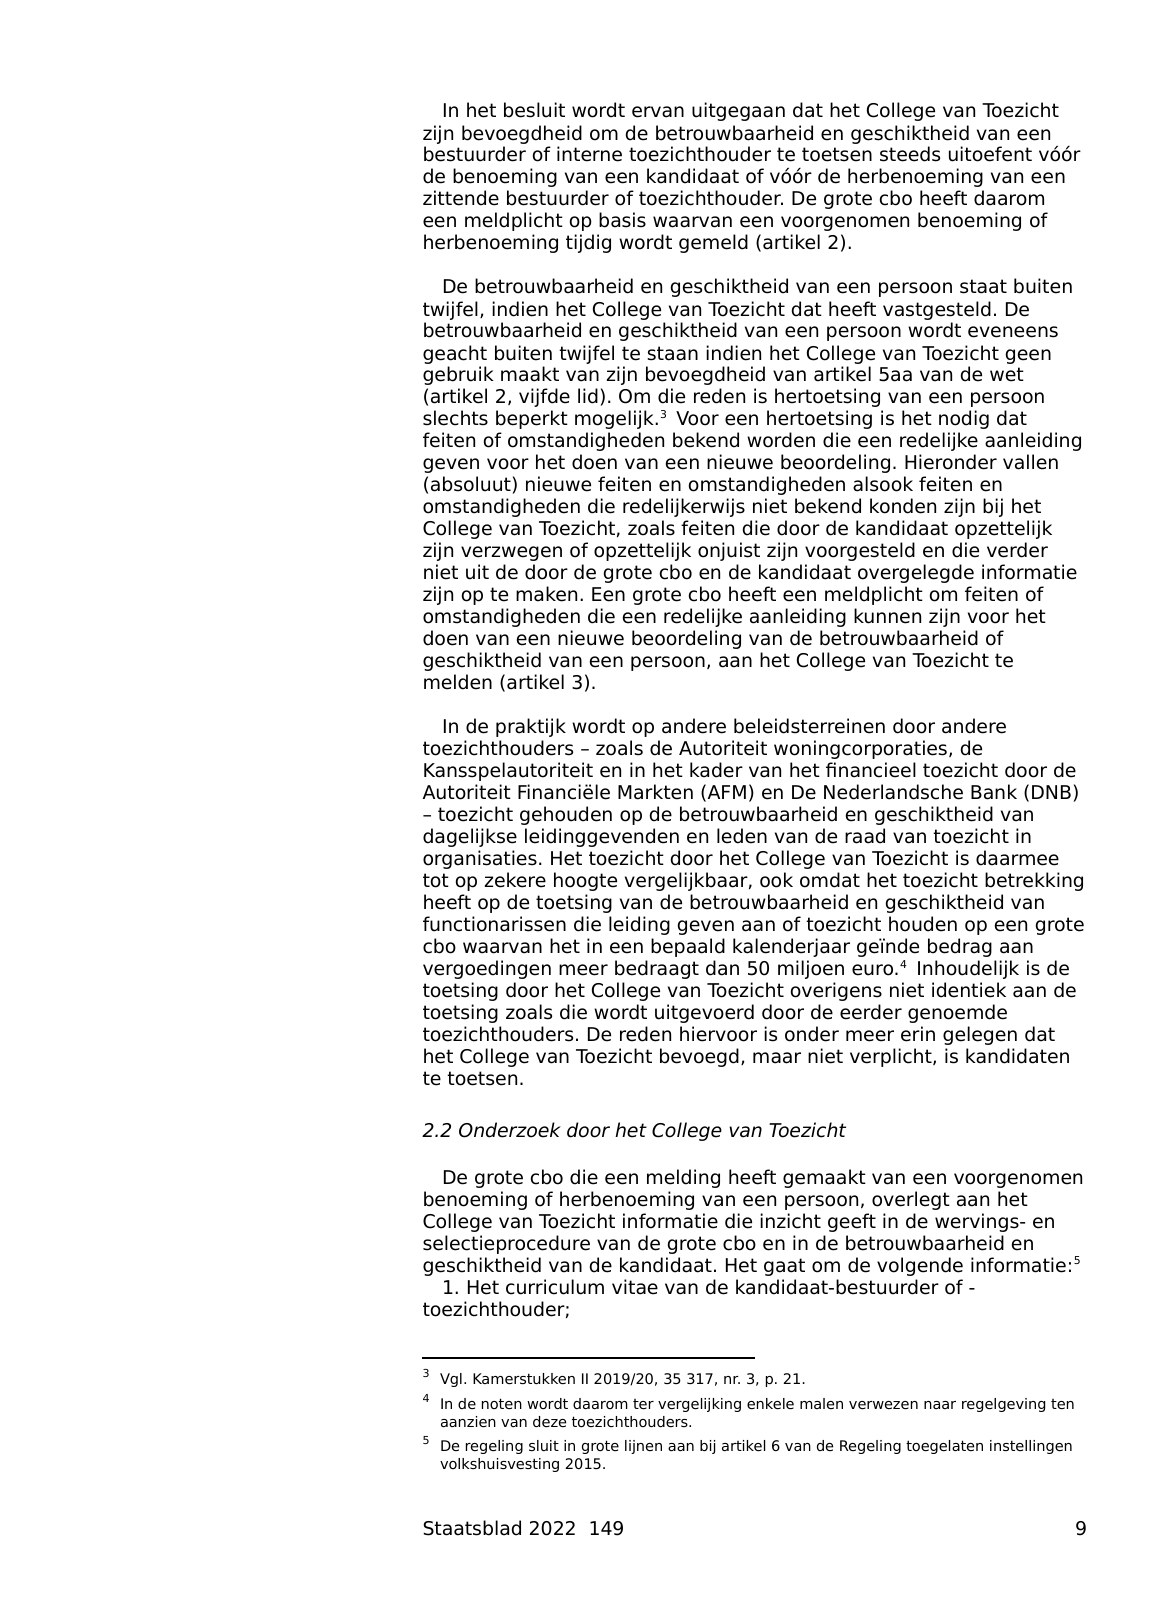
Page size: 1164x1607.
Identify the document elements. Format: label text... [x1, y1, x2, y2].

text De regeling sluit in grote lijnen aan bij artikel 6 van de Regeling toegelaten instellingen volkshuisvesting 2015. [422, 1434, 1087, 1473]
text In het besluit wordt ervan uitgegaan dat het College van Toezicht zijn bevoegdheid om de betrouwbaarheid en geschiktheid van een bestuurder of interne toezichthouder te toetsen steeds uitoefent vóór de benoeming van een kandidaat of vóór de herbenoeming van een zittende bestuurder of toezichthouder. De grote cbo heeft daarom een meldplicht op basis waarvan een voorgenomen benoeming of herbenoeming tijdig wordt gemeld (artikel 2). [422, 100, 1087, 254]
text 1. Het curriculum vitae van de kandidaat-bestuurder of -toezichthouder; [422, 1277, 1087, 1321]
subtitle 2.2 Onderzoek door het College van Toezicht [422, 1120, 1087, 1142]
text De betrouwbaarheid en geschiktheid van een persoon staat buiten twijfel, indien het College van Toezicht dat heeft vastgesteld. De betrouwbaarheid en geschiktheid van een persoon wordt eveneens geacht buiten twijfel te staan indien het College van Toezicht geen gebruik maakt van zijn bevoegdheid van artikel 5aa van de wet (artikel 2, vijfde lid). Om die reden is hertoetsing van een persoon slechts beperkt mogelijk. Voor een hertoetsing is het nodig dat feiten of omstandigheden bekend worden die een redelijke aanleiding geven voor het doen van een nieuwe beoordeling. Hieronder vallen (absoluut) nieuwe feiten en omstandigheden alsook feiten en omstandigheden die redelijkerwijs niet bekend konden zijn bij het College van Toezicht, zoals feiten die door de kandidaat opzettelijk zijn verzwegen of opzettelijk onjuist zijn voorgesteld en die verder niet uit de door de grote cbo en de kandidaat overgelegde informatie zijn op te maken. Een grote cbo heeft een meldplicht om feiten of omstandigheden die een redelijke aanleiding kunnen zijn voor het doen van een nieuwe beoordeling van de betrouwbaarheid of geschiktheid van een persoon, aan het College van Toezicht te melden (artikel 3). [422, 276, 1087, 694]
text Vgl. Kamerstukken II 2019/20, 35 317, nr. 3, p. 21. [422, 1367, 1087, 1389]
text De grote cbo die een melding heeft gemaakt van een voorgenomen benoeming of herbenoeming van een persoon, overlegt aan het College van Toezicht informatie die inzicht geeft in de wervings- en selectieprocedure van de grote cbo en in de betrouwbaarheid en geschiktheid van de kandidaat. Het gaat om de volgende informatie: [422, 1167, 1087, 1277]
text In de praktijk wordt op andere beleidsterreinen door andere toezichthouders – zoals de Autoriteit woningcorporaties, de Kansspelautoriteit en in het kader van het financieel toezicht door de Autoriteit Financiële Markten (AFM) en De Nederlandsche Bank (DNB) – toezicht gehouden op de betrouwbaarheid en geschiktheid van dagelijkse leidinggevenden en leden van de raad van toezicht in organisaties. Het toezicht door het College van Toezicht is daarmee tot op zekere hoogte vergelijkbaar, ook omdat het toezicht betrekking heeft op de toetsing van de betrouwbaarheid en geschiktheid van functionarissen die leiding geven aan of toezicht houden op een grote cbo waarvan het in een bepaald kalenderjaar geïnde bedrag aan vergoedingen meer bedraagt dan 50 miljoen euro. Inhoudelijk is de toetsing door het College van Toezicht overigens niet identiek aan de toetsing zoals die wordt uitgevoerd door de eerder genoemde toezichthouders. De reden hiervoor is onder meer erin gelegen dat het College van Toezicht bevoegd, maar niet verplicht, is kandidaten te toetsen. [422, 716, 1087, 1090]
text In de noten wordt daarom ter vergelijking enkele malen verwezen naar regelgeving ten aanzien van deze toezichthouders. [422, 1392, 1087, 1431]
